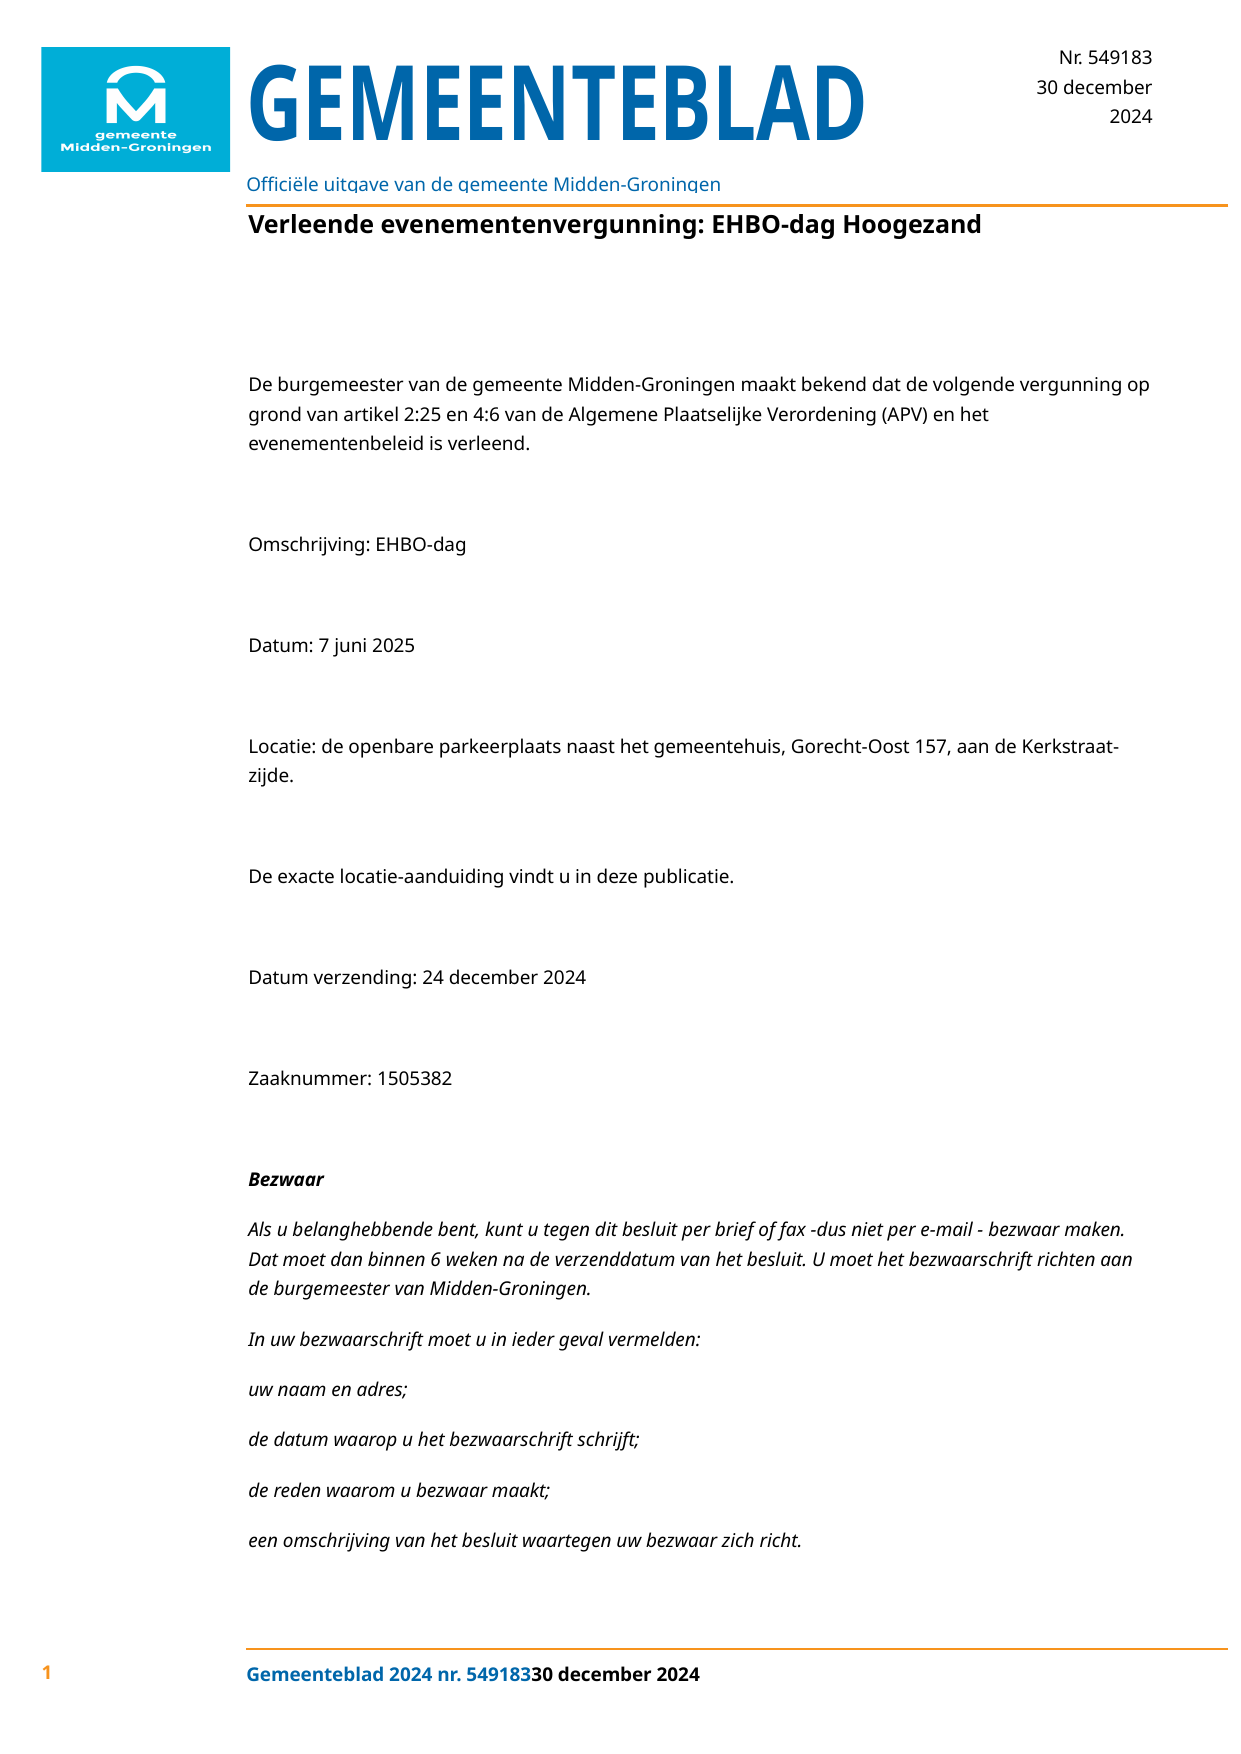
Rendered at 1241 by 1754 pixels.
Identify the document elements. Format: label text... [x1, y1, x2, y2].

text De burgemeester van de gemeente Midden-Groningen maakt bekend dat de volgende vergunning op grond van artikel 2:25 en 4:6 van de Algemene Plaatselijke Verordening (APV) en het evenementenbeleid is verleend. [248, 371, 1152, 456]
picture [108, 66, 164, 82]
text de datum waarop u het bezwaarschrift schrijft; [248, 1427, 1152, 1452]
text Omschrijving: EHBO-dag [248, 531, 1152, 557]
picture [184, 146, 190, 153]
text Bezwaar [248, 1166, 1152, 1191]
text Zaaknummer: 1505382 [248, 1065, 1152, 1091]
text Als u belanghebbende bent, kunt u tegen dit besluit per brief of fax -dus niet per e-mail - bezwaar maken. Dat moet dan binnen 6 weken na de verzenddatum van het besluit. U moet het bezwaarschrift richten aan de burgemeester van Midden-Groningen. [248, 1216, 1152, 1301]
text De exacte locatie-aanduiding vindt u in deze publicatie. [248, 863, 1152, 889]
text Locatie: de openbare parkeerplaats naast het gemeentehuis, Gorecht-Oost 157, aan de Kerkstraat-zijde. [248, 733, 1152, 788]
text uw naam en adres; [248, 1376, 1152, 1402]
text Datum: 7 juni 2025 [248, 632, 1152, 658]
text In uw bezwaarschrift moet u in ieder geval vermelden: [248, 1326, 1152, 1351]
text een omschrijving van het besluit waartegen uw bezwaar zich richt. [248, 1527, 1152, 1553]
text de reden waarom u bezwaar maakt; [248, 1477, 1152, 1503]
text Verleende evenementenvergunning: EHBO-dag Hoogezand [248, 207, 1152, 241]
picture [107, 89, 165, 122]
text Datum verzending: 24 december 2024 [248, 964, 1152, 990]
